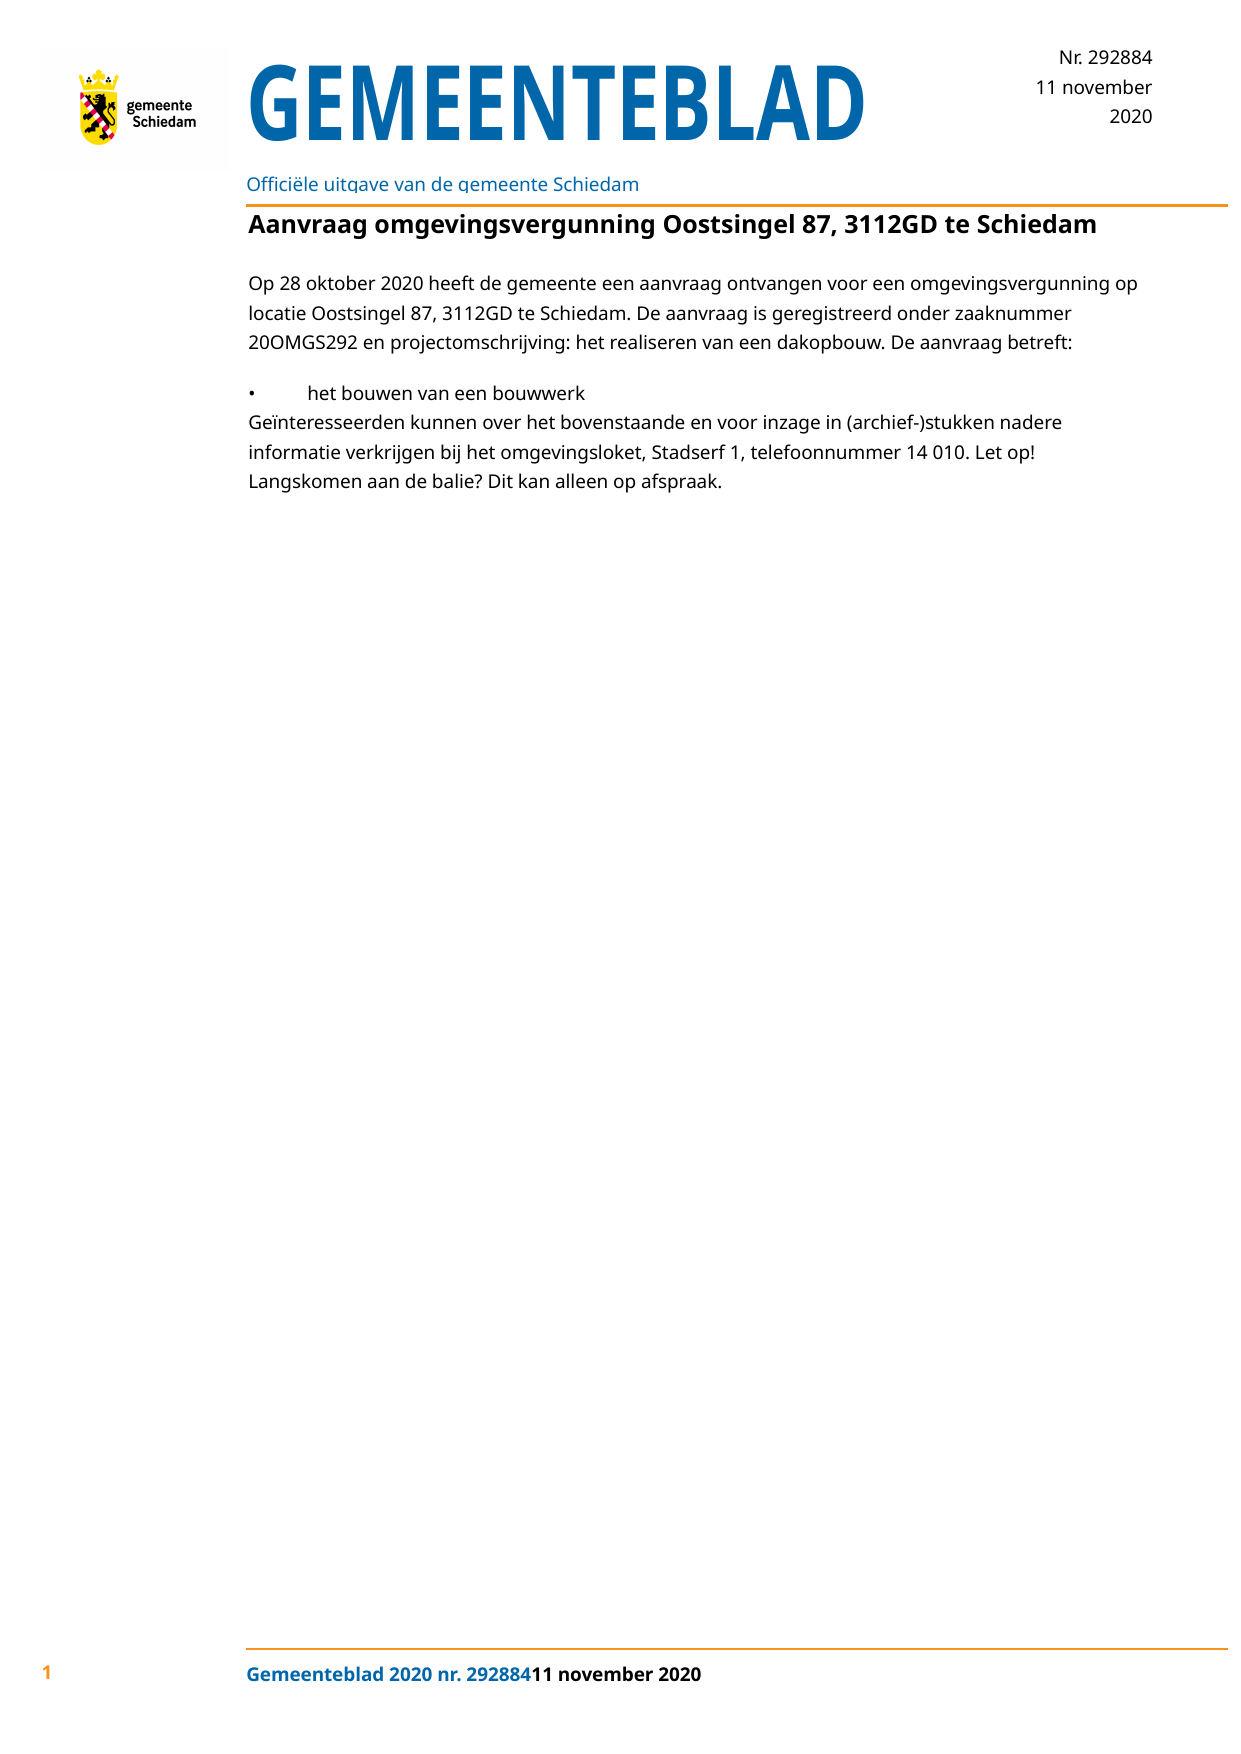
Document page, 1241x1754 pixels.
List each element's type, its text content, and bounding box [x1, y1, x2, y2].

text Geïnteresseerden kunnen over het bovenstaande en voor inzage in (archief-)stukken nadere informatie verkrijgen bij het omgevingsloket, Stadserf 1, telefoonnummer 14 010. Let op! Langskomen aan de balie? Dit kan alleen op afspraak. [248, 409, 1152, 494]
text Op 28 oktober 2020 heeft de gemeente een aanvraag ontvangen voor een omgevingsvergunning op locatie Oostsingel 87, 3112GD te Schiedam. De aanvraag is geregistreerd onder zaaknummer 20OMGS292 en projectomschrijving: het realiseren van een dakopbouw. De aanvraag betreft: [248, 270, 1152, 355]
list het bouwen van een bouwwerk [248, 380, 1152, 406]
text Aanvraag omgevingsvergunning Oostsingel 87, 3112GD te Schiedam [248, 207, 1152, 241]
picture [41, 47, 231, 172]
